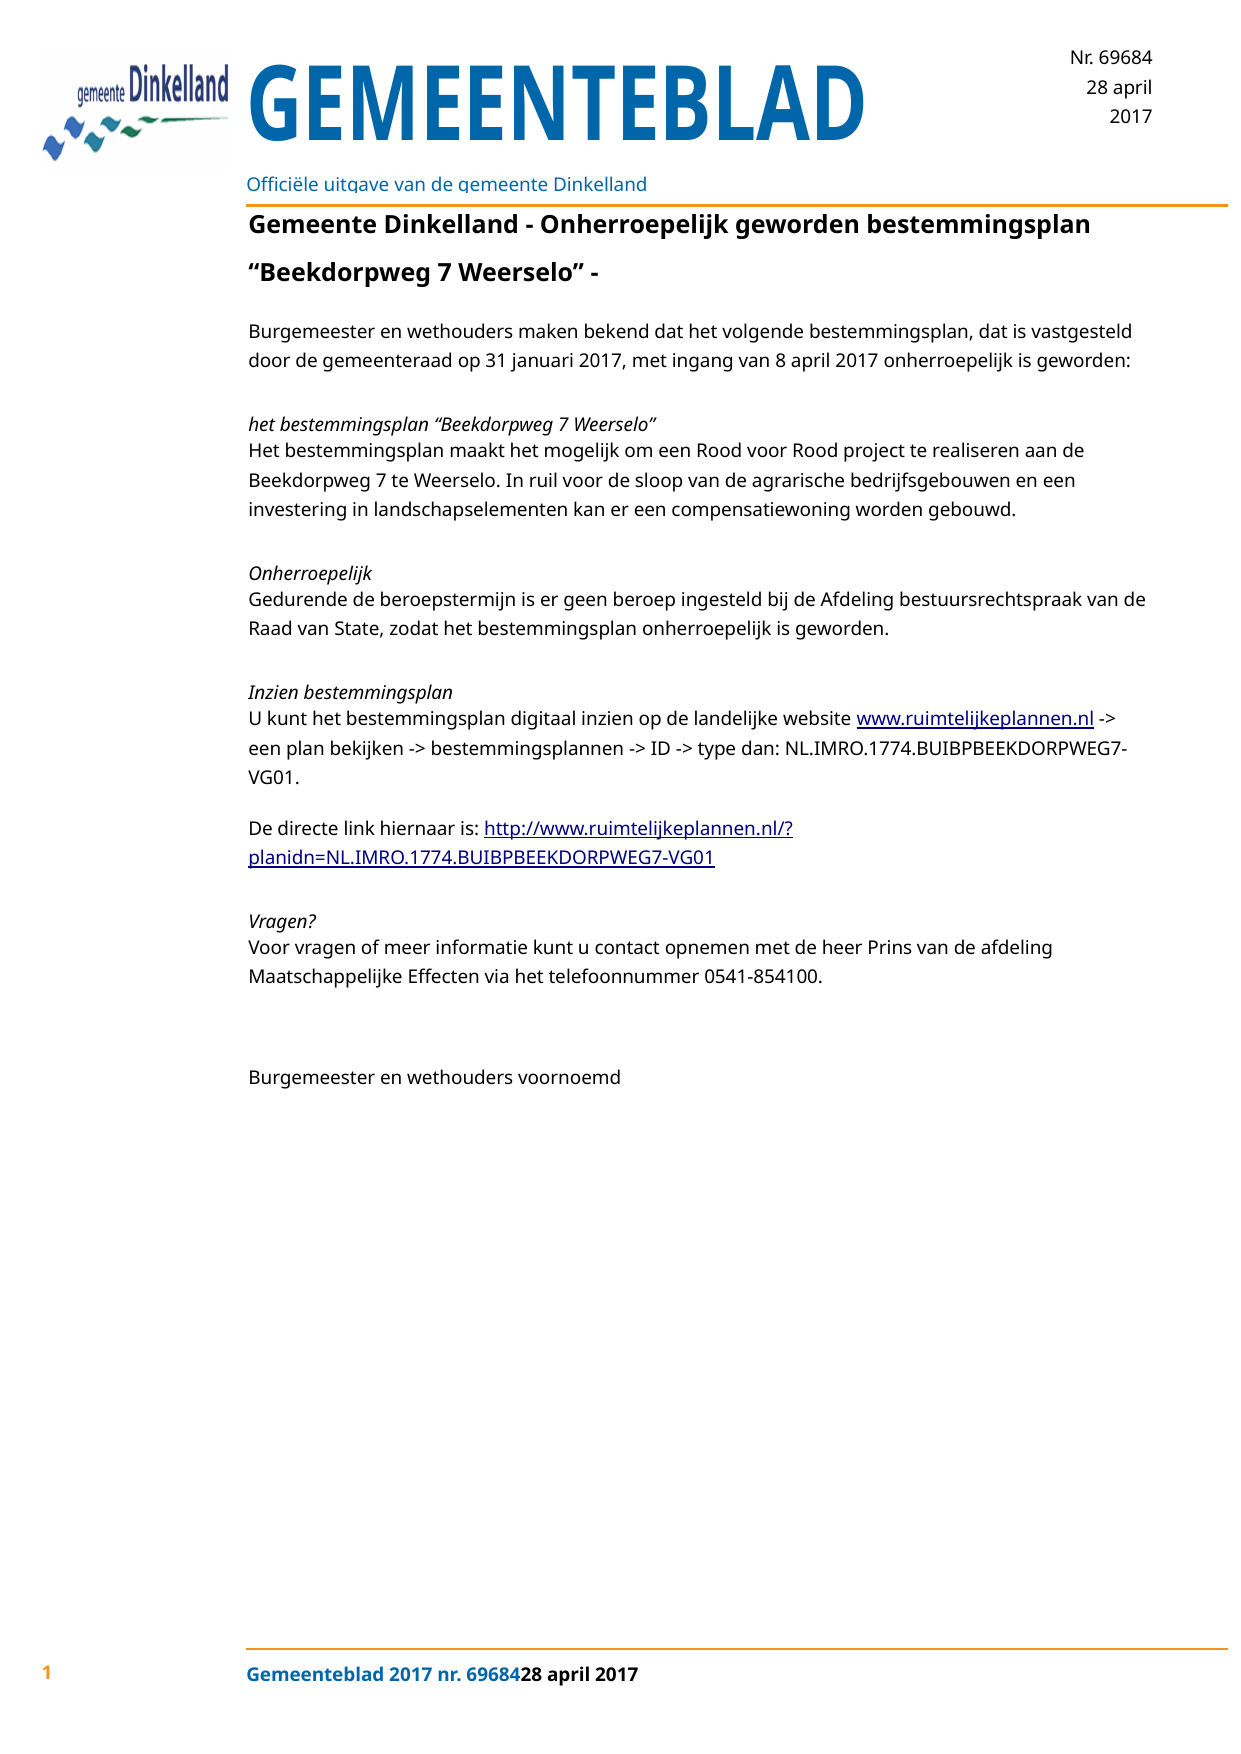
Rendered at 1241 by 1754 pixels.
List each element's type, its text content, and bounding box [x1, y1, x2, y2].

text Onherroepelijk [248, 560, 1152, 586]
text Burgemeester en wethouders maken bekend dat het volgende bestemmingsplan, dat is vastgesteld door de gemeenteraad op 31 januari 2017, met ingang van 8 april 2017 onherroepelijk is geworden: [248, 318, 1152, 373]
text Gemeente Dinkelland - Onherroepelijk geworden bestemmingsplan “Beekdorpweg 7 Weerselo” - [248, 207, 1152, 288]
text Vragen? [248, 908, 1152, 934]
text het bestemmingsplan “Beekdorpweg 7 Weerselo” [248, 411, 1152, 437]
text De directe link hiernaar is: http://www.ruimtelijkeplannen.nl/?planidn=NL.IMRO.1774.BUIBPBEEKDORPWEG7-VG01 [248, 815, 1152, 870]
text Inzien bestemmingsplan [248, 679, 1152, 705]
text Het bestemmingsplan maakt het mogelijk om een Rood voor Rood project te realiseren aan de Beekdorpweg 7 te Weerselo. In ruil voor de sloop van de agrarische bedrijfsgebouwen en een investering in landschapselementen kan er een compensatiewoning worden gebouwd. [248, 437, 1152, 522]
text Gedurende de beroepstermijn is er geen beroep ingesteld bij de Afdeling bestuursrechtspraak van de Raad van State, zodat het bestemmingsplan onherroepelijk is geworden. [248, 586, 1152, 641]
text U kunt het bestemmingsplan digitaal inzien op de landelijke website www.ruimtelijkeplannen.nl -> een plan bekijken -> bestemmingsplannen -> ID -> type dan: NL.IMRO.1774.BUIBPBEEKDORPWEG7-VG01. [248, 705, 1152, 790]
text Voor vragen of meer informatie kunt u contact opnemen met de heer Prins van de afdeling Maatschappelijke Effecten via het telefoonnummer 0541-854100. [248, 934, 1152, 989]
picture [41, 47, 231, 172]
text Burgemeester en wethouders voornoemd [248, 1064, 1152, 1090]
